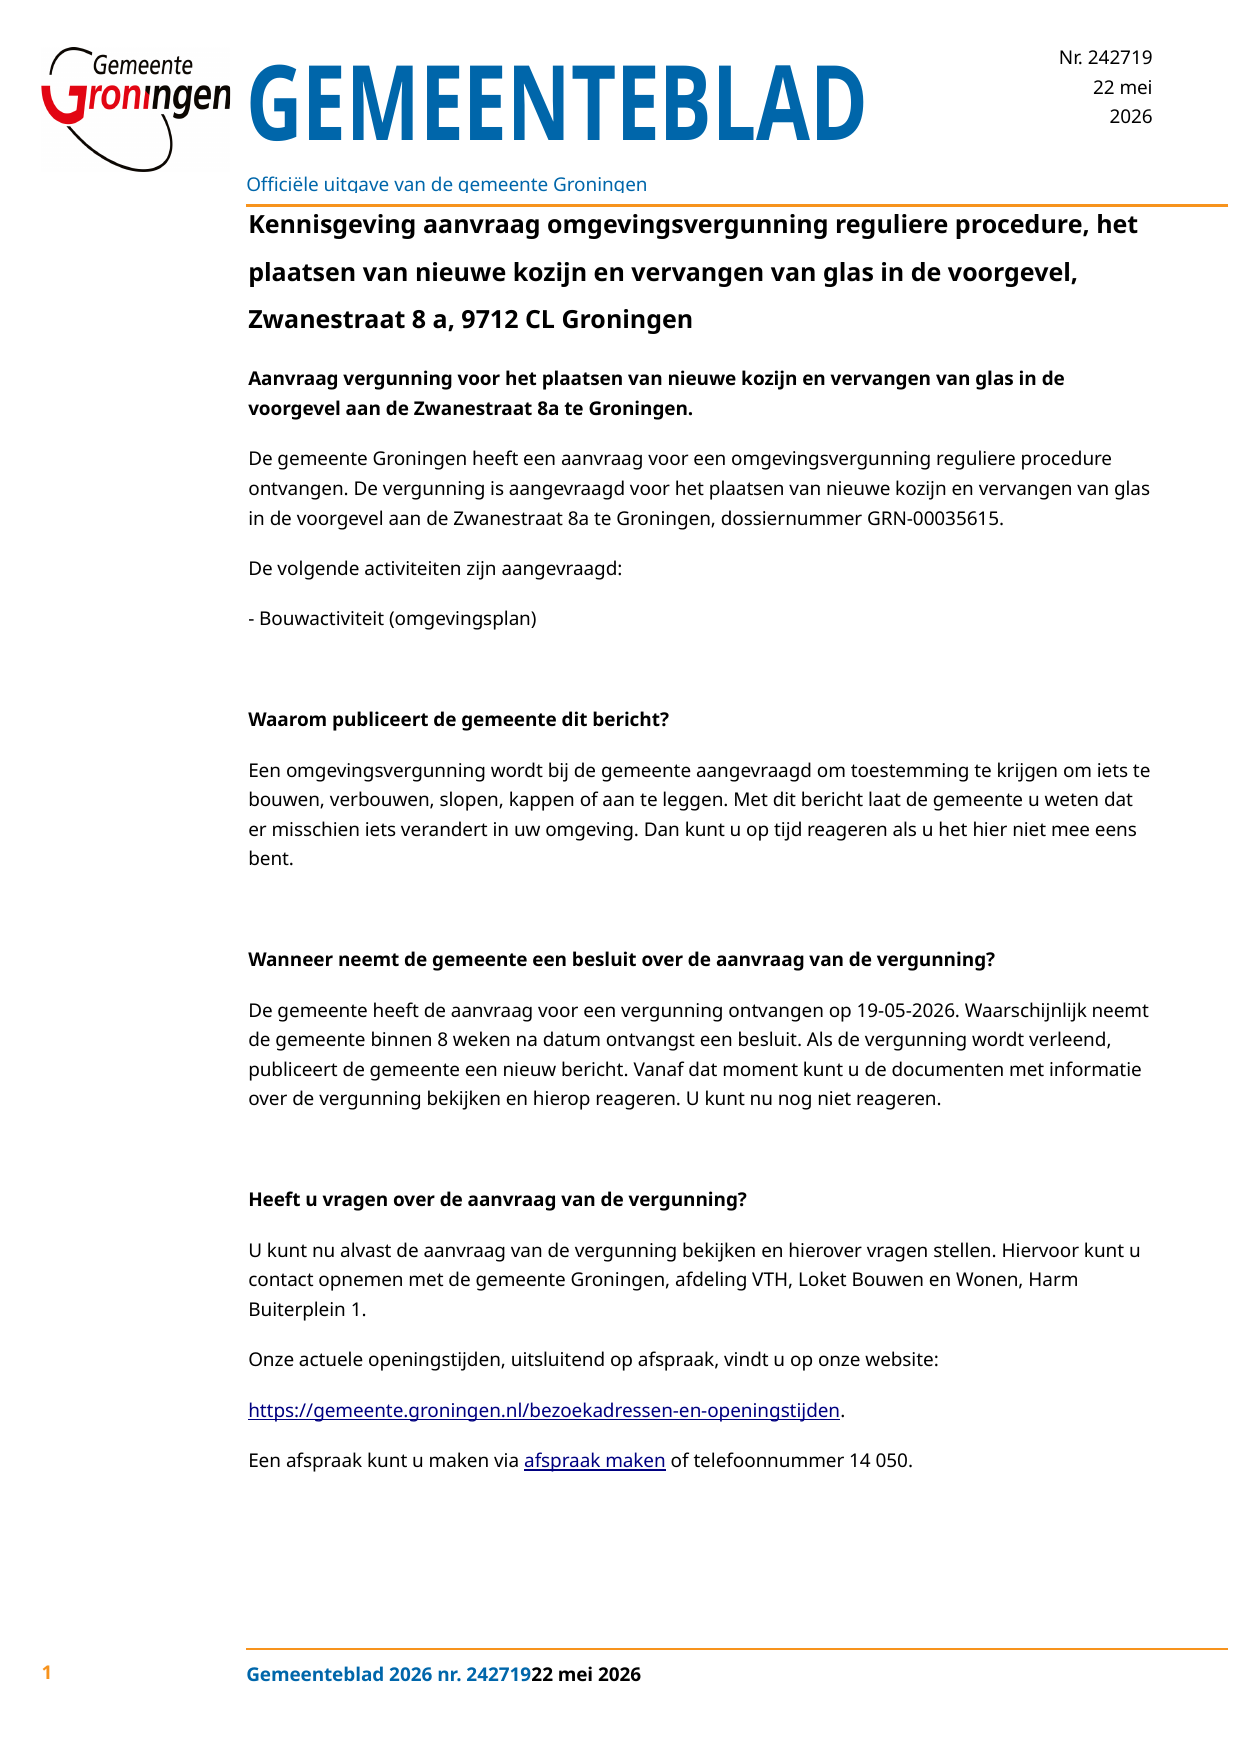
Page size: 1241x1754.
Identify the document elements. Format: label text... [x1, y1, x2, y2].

picture [41, 47, 231, 172]
text De volgende activiteiten zijn aangevraagd: [248, 555, 1152, 581]
text Onze actuele openingstijden, uitsluitend op afspraak, vindt u op onze website: [248, 1346, 1152, 1372]
text Aanvraag vergunning voor het plaatsen van nieuwe kozijn en vervangen van glas in de voorgevel aan de Zwanestraat 8a te Groningen. [248, 366, 1152, 421]
text Wanneer neemt de gemeente een besluit over de aanvraag van de vergunning? [248, 946, 1152, 972]
text Een afspraak kunt u maken via afspraak maken of telefoonnummer 14 050. [248, 1447, 1152, 1473]
text Waarom publiceert de gemeente dit bericht? [248, 706, 1152, 732]
text De gemeente heeft de aanvraag voor een vergunning ontvangen op 19-05-2026. Waarschijnlijk neemt de gemeente binnen 8 weken na datum ontvangst een besluit. Als de vergunning wordt verleend, publiceert de gemeente een nieuw bericht. Vanaf dat moment kunt u de documenten met informatie over de vergunning bekijken en hierop reageren. U kunt nu nog niet reageren. [248, 997, 1152, 1111]
text De gemeente Groningen heeft een aanvraag voor een omgevingsvergunning reguliere procedure ontvangen. De vergunning is aangevraagd voor het plaatsen van nieuwe kozijn en vervangen van glas in de voorgevel aan de Zwanestraat 8a te Groningen, dossiernummer GRN-00035615. [248, 446, 1152, 530]
text Een omgevingsvergunning wordt bij de gemeente aangevraagd om toestemming te krijgen om iets te bouwen, verbouwen, slopen, kappen of aan te leggen. Met dit bericht laat de gemeente u weten dat er misschien iets verandert in uw omgeving. Dan kunt u op tijd reageren als u het hier niet mee eens bent. [248, 757, 1152, 871]
text - Bouwactiviteit (omgevingsplan) [248, 606, 1152, 631]
text Heeft u vragen over de aanvraag van de vergunning? [248, 1186, 1152, 1212]
text https://gemeente.groningen.nl/bezoekadressen-en-openingstijden. [248, 1397, 1152, 1422]
text Kennisgeving aanvraag omgevingsvergunning reguliere procedure, het plaatsen van nieuwe kozijn en vervangen van glas in de voorgevel, Zwanestraat 8 a, 9712 CL Groningen [248, 207, 1152, 336]
text U kunt nu alvast de aanvraag van de vergunning bekijken en hierover vragen stellen. Hiervoor kunt u contact opnemen met de gemeente Groningen, afdeling VTH, Loket Bouwen en Wonen, Harm Buiterplein 1. [248, 1237, 1152, 1322]
